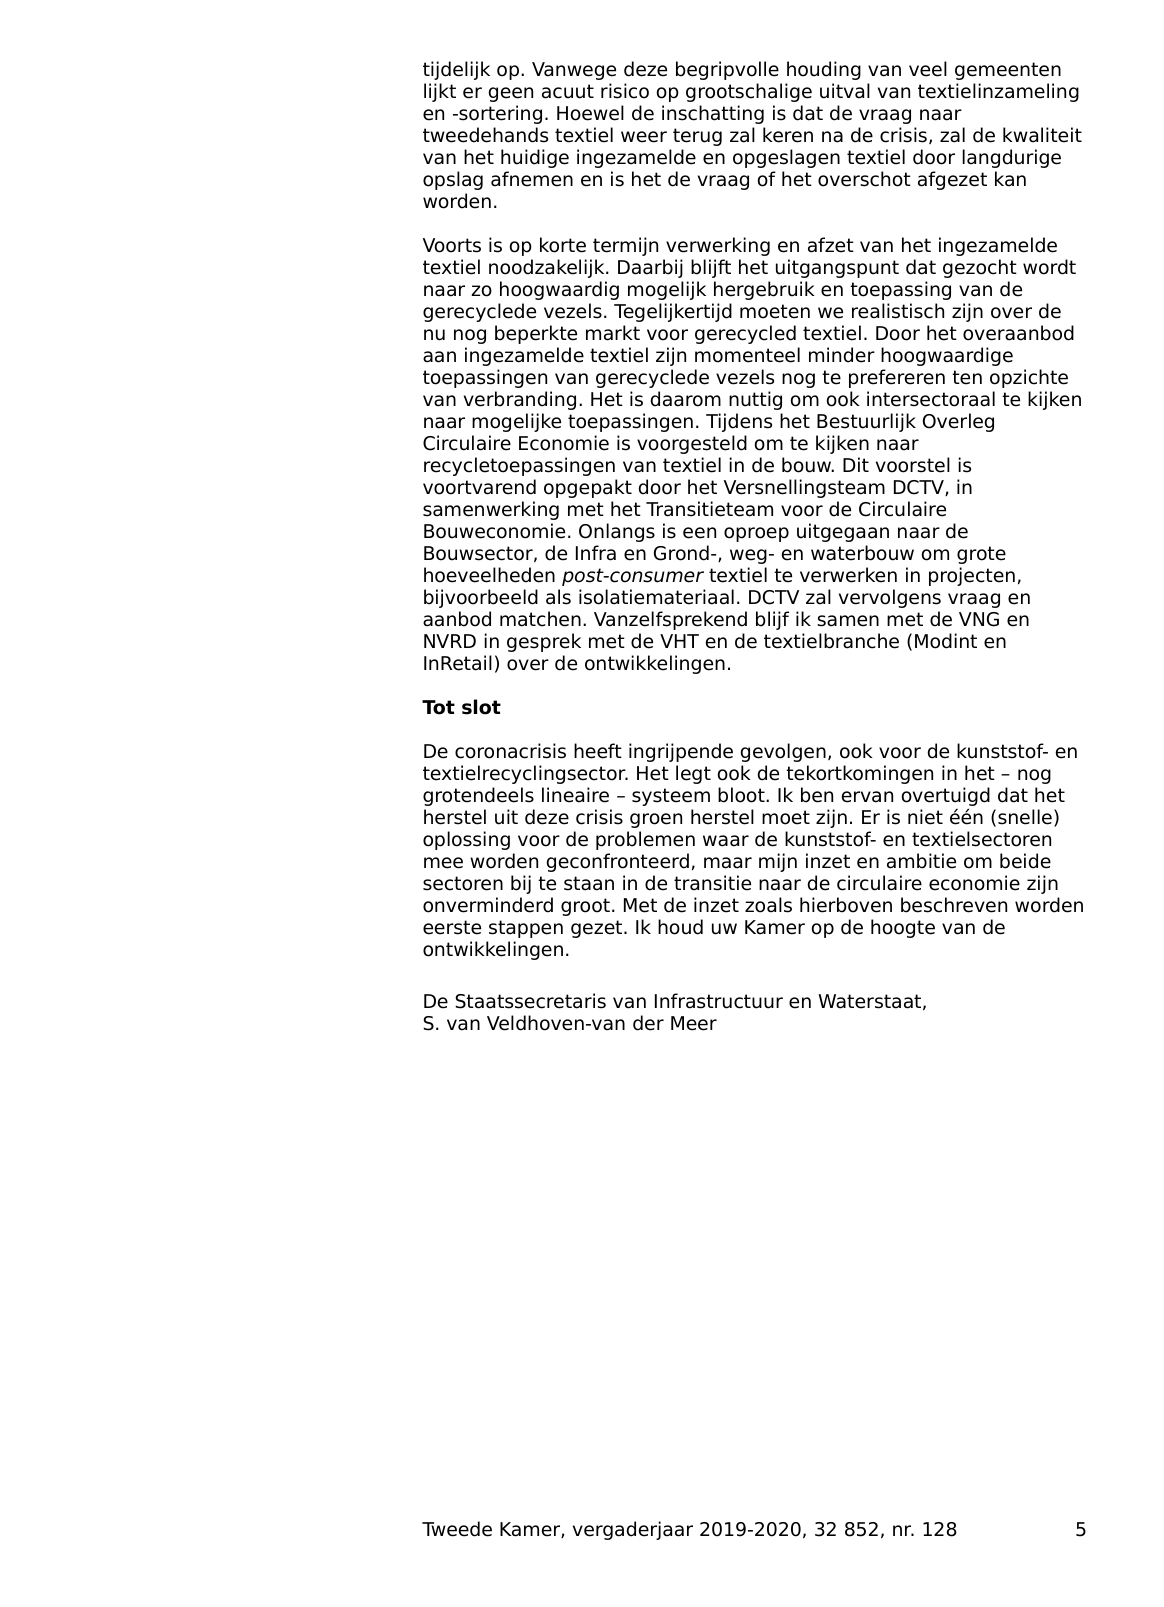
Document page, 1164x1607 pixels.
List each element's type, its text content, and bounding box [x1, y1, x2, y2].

text De Staatssecretaris van Infrastructuur en Waterstaat, S. van Veldhoven-van der Meer [422, 991, 1087, 1035]
text Voorts is op korte termijn verwerking en afzet van het ingezamelde textiel noodzakelijk. Daarbij blijft het uitgangspunt dat gezocht wordt naar zo hoogwaardig mogelijk hergebruik en toepassing van de gerecyclede vezels. Tegelijkertijd moeten we realistisch zijn over de nu nog beperkte markt voor gerecycled textiel. Door het overaanbod aan ingezamelde textiel zijn momenteel minder hoogwaardige toepassingen van gerecyclede vezels nog te prefereren ten opzichte van verbranding. Het is daarom nuttig om ook intersectoraal te kijken naar mogelijke toepassingen. Tijdens het Bestuurlijk Overleg Circulaire Economie is voorgesteld om te kijken naar recycletoepassingen van textiel in de bouw. Dit voorstel is voortvarend opgepakt door het Versnellingsteam DCTV, in samenwerking met het Transitieteam voor de Circulaire Bouweconomie. Onlangs is een oproep uitgegaan naar de Bouwsector, de Infra en Grond-, weg- en waterbouw om grote hoeveelheden post-consumer textiel te verwerken in projecten, bijvoorbeeld als isolatiemateriaal. DCTV zal vervolgens vraag en aanbod matchen. Vanzelfsprekend blijf ik samen met de VNG en NVRD in gesprek met de VHT en de textielbranche (Modint en InRetail) over de ontwikkelingen. [422, 235, 1087, 675]
text tijdelijk op. Vanwege deze begripvolle houding van veel gemeenten lijkt er geen acuut risico op grootschalige uitval van textielinzameling en -sortering. Hoewel de inschatting is dat de vraag naar tweedehands textiel weer terug zal keren na de crisis, zal de kwaliteit van het huidige ingezamelde en opgeslagen textiel door langdurige opslag afnemen en is het de vraag of het overschot afgezet kan worden. [422, 59, 1087, 213]
subtitle Tot slot [422, 697, 1087, 719]
text De coronacrisis heeft ingrijpende gevolgen, ook voor de kunststof- en textielrecyclingsector. Het legt ook de tekortkomingen in het – nog grotendeels lineaire – systeem bloot. Ik ben ervan overtuigd dat het herstel uit deze crisis groen herstel moet zijn. Er is niet één (snelle) oplossing voor de problemen waar de kunststof- en textielsectoren mee worden geconfronteerd, maar mijn inzet en ambitie om beide sectoren bij te staan in de transitie naar de circulaire economie zijn onverminderd groot. Met de inzet zoals hierboven beschreven worden eerste stappen gezet. Ik houd uw Kamer op de hoogte van de ontwikkelingen. [422, 741, 1087, 961]
